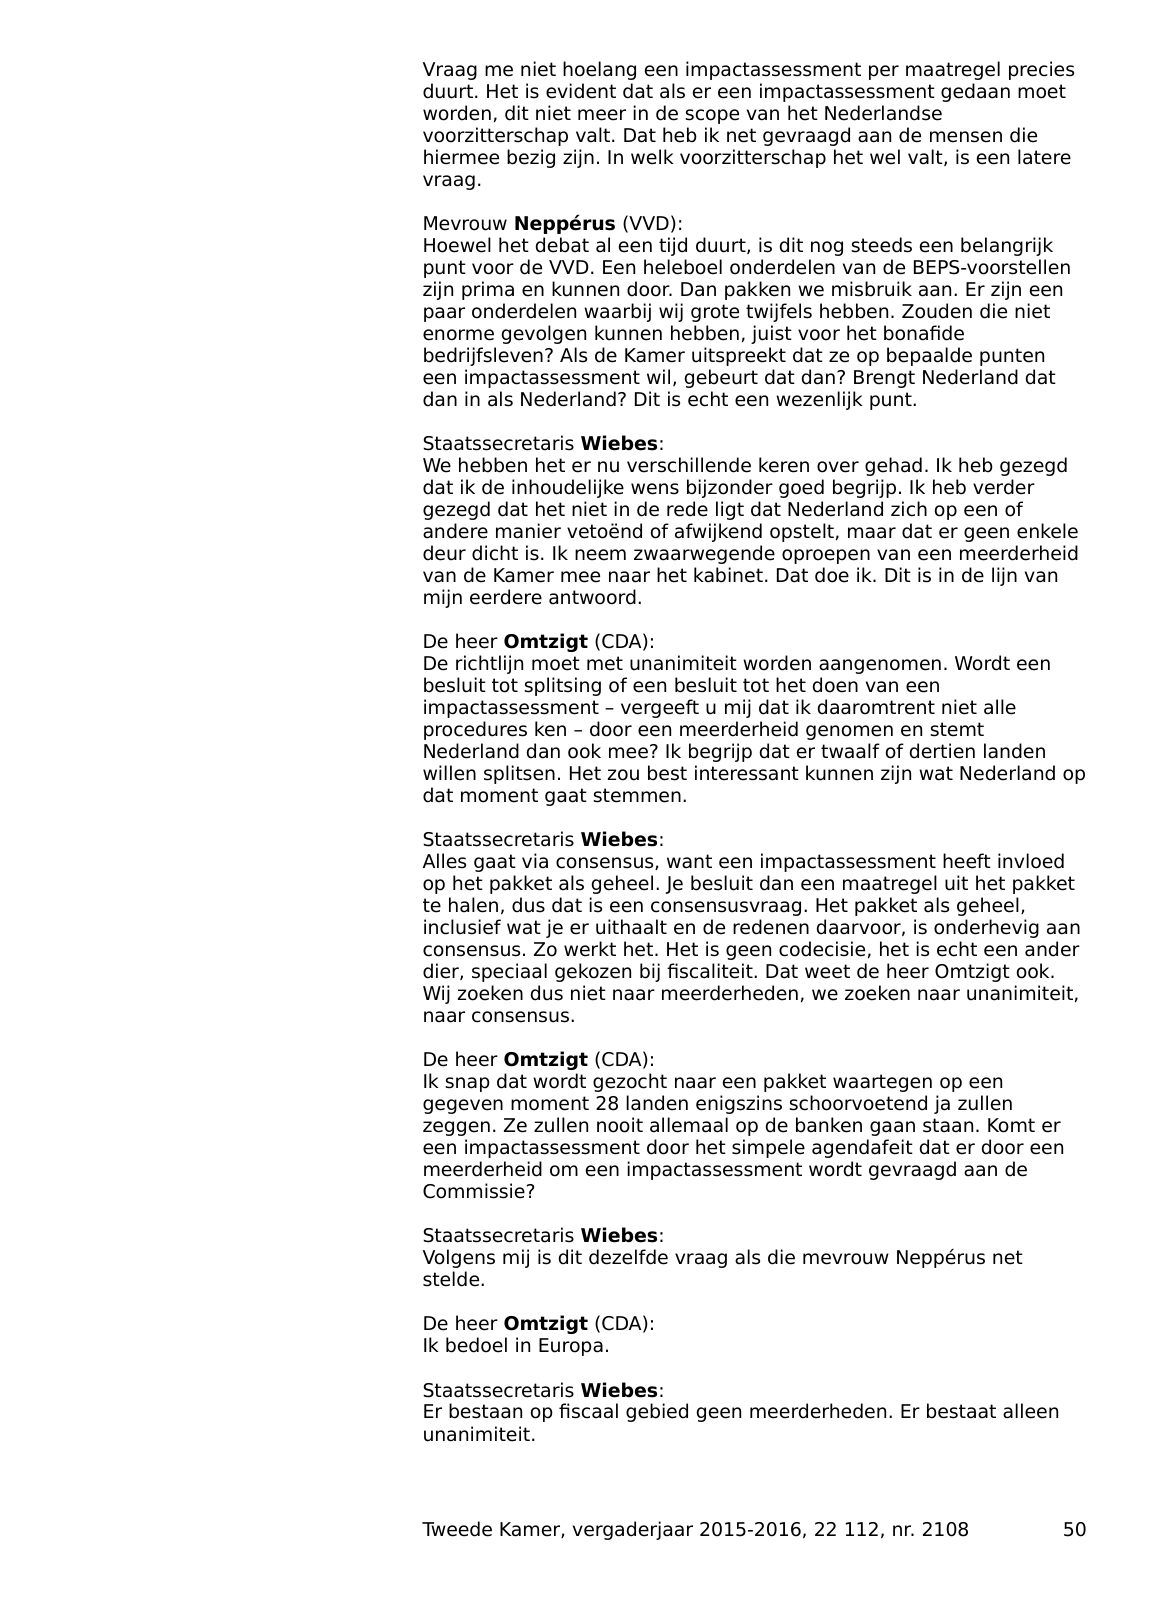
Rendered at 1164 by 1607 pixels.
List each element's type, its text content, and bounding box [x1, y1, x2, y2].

text Hoewel het debat al een tijd duurt, is dit nog steeds een belangrijk punt voor de VVD. Een heleboel onderdelen van de BEPS-voorstellen zijn prima en kunnen door. Dan pakken we misbruik aan. Er zijn een paar onderdelen waarbij wij grote twijfels hebben. Zouden die niet enorme gevolgen kunnen hebben, juist voor het bonafide bedrijfsleven? Als de Kamer uitspreekt dat ze op bepaalde punten een impactassessment wil, gebeurt dat dan? Brengt Nederland dat dan in als Nederland? Dit is echt een wezenlijk punt. [422, 235, 1087, 411]
text Er bestaan op fiscaal gebied geen meerderheden. Er bestaat alleen unanimiteit. [422, 1401, 1087, 1445]
text De heer Omtzigt (CDA): [422, 1049, 1087, 1071]
text Ik bedoel in Europa. [422, 1335, 1087, 1357]
text We hebben het er nu verschillende keren over gehad. Ik heb gezegd dat ik de inhoudelijke wens bijzonder goed begrijp. Ik heb verder gezegd dat het niet in de rede ligt dat Nederland zich op een of andere manier vetoënd of afwijkend opstelt, maar dat er geen enkele deur dicht is. Ik neem zwaarwegende oproepen van een meerderheid van de Kamer mee naar het kabinet. Dat doe ik. Dit is in de lijn van mijn eerdere antwoord. [422, 455, 1087, 609]
text Staatssecretaris Wiebes: [422, 1225, 1087, 1247]
text De richtlijn moet met unanimiteit worden aangenomen. Wordt een besluit tot splitsing of een besluit tot het doen van een impactassessment – vergeeft u mij dat ik daaromtrent niet alle procedures ken – door een meerderheid genomen en stemt Nederland dan ook mee? Ik begrijp dat er twaalf of dertien landen willen splitsen. Het zou best interessant kunnen zijn wat Nederland op dat moment gaat stemmen. [422, 653, 1087, 807]
text Mevrouw Neppérus (VVD): [422, 213, 1087, 235]
text Volgens mij is dit dezelfde vraag als die mevrouw Neppérus net stelde. [422, 1247, 1087, 1291]
text Ik snap dat wordt gezocht naar een pakket waartegen op een gegeven moment 28 landen enigszins schoorvoetend ja zullen zeggen. Ze zullen nooit allemaal op de banken gaan staan. Komt er een impactassessment door het simpele agendafeit dat er door een meerderheid om een impactassessment wordt gevraagd aan de Commissie? [422, 1071, 1087, 1203]
text Staatssecretaris Wiebes: [422, 829, 1087, 851]
text De heer Omtzigt (CDA): [422, 631, 1087, 653]
text De heer Omtzigt (CDA): [422, 1313, 1087, 1335]
text Alles gaat via consensus, want een impactassessment heeft invloed op het pakket als geheel. Je besluit dan een maatregel uit het pakket te halen, dus dat is een consensusvraag. Het pakket als geheel, inclusief wat je er uithaalt en de redenen daarvoor, is onderhevig aan consensus. Zo werkt het. Het is geen codecisie, het is echt een ander dier, speciaal gekozen bij fiscaliteit. Dat weet de heer Omtzigt ook. Wij zoeken dus niet naar meerderheden, we zoeken naar unanimiteit, naar consensus. [422, 851, 1087, 1027]
text Vraag me niet hoelang een impactassessment per maatregel precies duurt. Het is evident dat als er een impactassessment gedaan moet worden, dit niet meer in de scope van het Nederlandse voorzitterschap valt. Dat heb ik net gevraagd aan de mensen die hiermee bezig zijn. In welk voorzitterschap het wel valt, is een latere vraag. [422, 59, 1087, 191]
text Staatssecretaris Wiebes: [422, 433, 1087, 455]
text Staatssecretaris Wiebes: [422, 1379, 1087, 1401]
